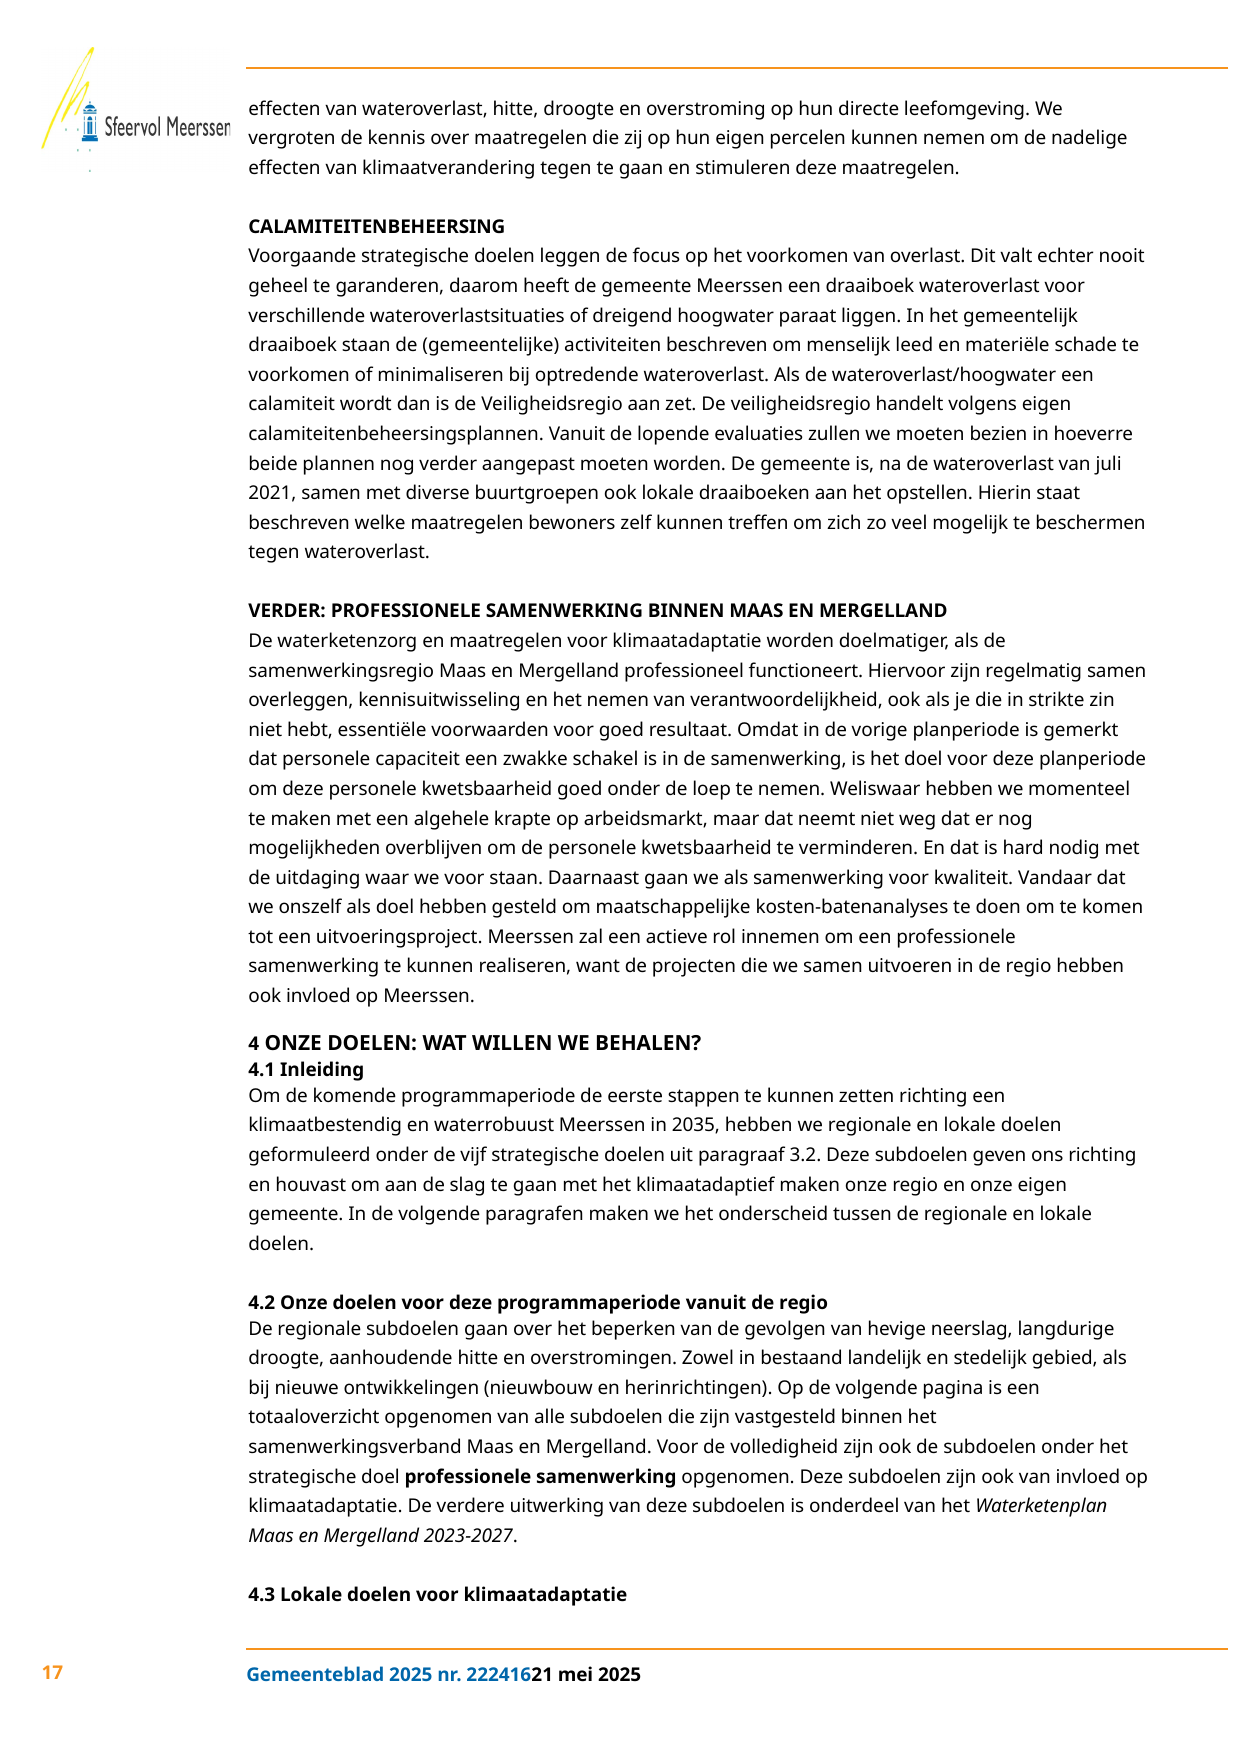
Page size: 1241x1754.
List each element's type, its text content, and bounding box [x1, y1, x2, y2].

text 4.1 Inleiding [248, 1056, 1152, 1082]
text Voorgaande strategische doelen leggen de focus op het voorkomen van overlast. Dit valt echter nooit geheel te garanderen, daarom heeft de gemeente Meerssen een draaiboek wateroverlast voor verschillende wateroverlastsituaties of dreigend hoogwater paraat liggen. In het gemeentelijk draaiboek staan de (gemeentelijke) activiteiten beschreven om menselijk leed en materiële schade te voorkomen of minimaliseren bij optredende wateroverlast. Als de wateroverlast/hoogwater een calamiteit wordt dan is de Veiligheidsregio aan zet. De veiligheidsregio handelt volgens eigen calamiteitenbeheersingsplannen. Vanuit de lopende evaluaties zullen we moeten bezien in hoeverre beide plannen nog verder aangepast moeten worden. De gemeente is, na de wateroverlast van juli 2021, samen met diverse buurtgroepen ook lokale draaiboeken aan het opstellen. Hierin staat beschreven welke maatregelen bewoners zelf kunnen treffen om zich zo veel mogelijk te beschermen tegen wateroverlast. [248, 243, 1152, 564]
text 4 ONZE DOELEN: WAT WILLEN WE BEHALEN? [248, 1028, 1152, 1056]
text Om de komende programmaperiode de eerste stappen te kunnen zetten richting een klimaatbestendig en waterrobuust Meerssen in 2035, hebben we regionale en lokale doelen geformuleerd onder de vijf strategische doelen uit paragraaf 3.2. Deze subdoelen geven ons richting en houvast om aan de slag te gaan met het klimaatadaptief maken onze regio en onze eigen gemeente. In de volgende paragrafen maken we het onderscheid tussen de regionale en lokale doelen. [248, 1082, 1152, 1256]
picture [41, 47, 231, 172]
text effecten van wateroverlast, hitte, droogte en overstroming op hun directe leefomgeving. We vergroten de kennis over maatregelen die zij op hun eigen percelen kunnen nemen om de nadelige effecten van klimaatverandering tegen te gaan en stimuleren deze maatregelen. [248, 95, 1152, 180]
text De waterketenzorg en maatregelen voor klimaatadaptatie worden doelmatiger, als de samenwerkingsregio Maas en Mergelland professioneel functioneert. Hiervoor zijn regelmatig samen overleggen, kennisuitwisseling en het nemen van verantwoordelijkheid, ook als je die in strikte zin niet hebt, essentiële voorwaarden voor goed resultaat. Omdat in de vorige planperiode is gemerkt dat personele capaciteit een zwakke schakel is in de samenwerking, is het doel voor deze planperiode om deze personele kwetsbaarheid goed onder de loep te nemen. Weliswaar hebben we momenteel te maken met een algehele krapte op arbeidsmarkt, maar dat neemt niet weg dat er nog mogelijkheden overblijven om de personele kwetsbaarheid te verminderen. En dat is hard nodig met de uitdaging waar we voor staan. Daarnaast gaan we als samenwerking voor kwaliteit. Vandaar dat we onszelf als doel hebben gesteld om maatschappelijke kosten-batenanalyses te doen om te komen tot een uitvoeringsproject. Meerssen zal een actieve rol innemen om een professionele samenwerking te kunnen realiseren, want de projecten die we samen uitvoeren in de regio hebben ook invloed op Meerssen. [248, 627, 1152, 1008]
text CALAMITEITENBEHEERSING [248, 213, 1152, 239]
text De regionale subdoelen gaan over het beperken van de gevolgen van hevige neerslag, langdurige droogte, aanhoudende hitte en overstromingen. Zowel in bestaand landelijk en stedelijk gebied, als bij nieuwe ontwikkelingen (nieuwbouw en herinrichtingen). Op de volgende pagina is een totaaloverzicht opgenomen van alle subdoelen die zijn vastgesteld binnen het samenwerkingsverband Maas en Mergelland. Voor de volledigheid zijn ook de subdoelen onder het strategische doel professionele samenwerking opgenomen. Deze subdoelen zijn ook van invloed op klimaatadaptatie. De verdere uitwerking van deze subdoelen is onderdeel van het Waterketenplan Maas en Mergelland 2023-2027. [248, 1315, 1152, 1548]
text 4.2 Onze doelen voor deze programmaperiode vanuit de regio [248, 1289, 1152, 1315]
text 4.3 Lokale doelen voor klimaatadaptatie [248, 1581, 1152, 1607]
text VERDER: PROFESSIONELE SAMENWERKING BINNEN MAAS EN MERGELLAND [248, 598, 1152, 623]
